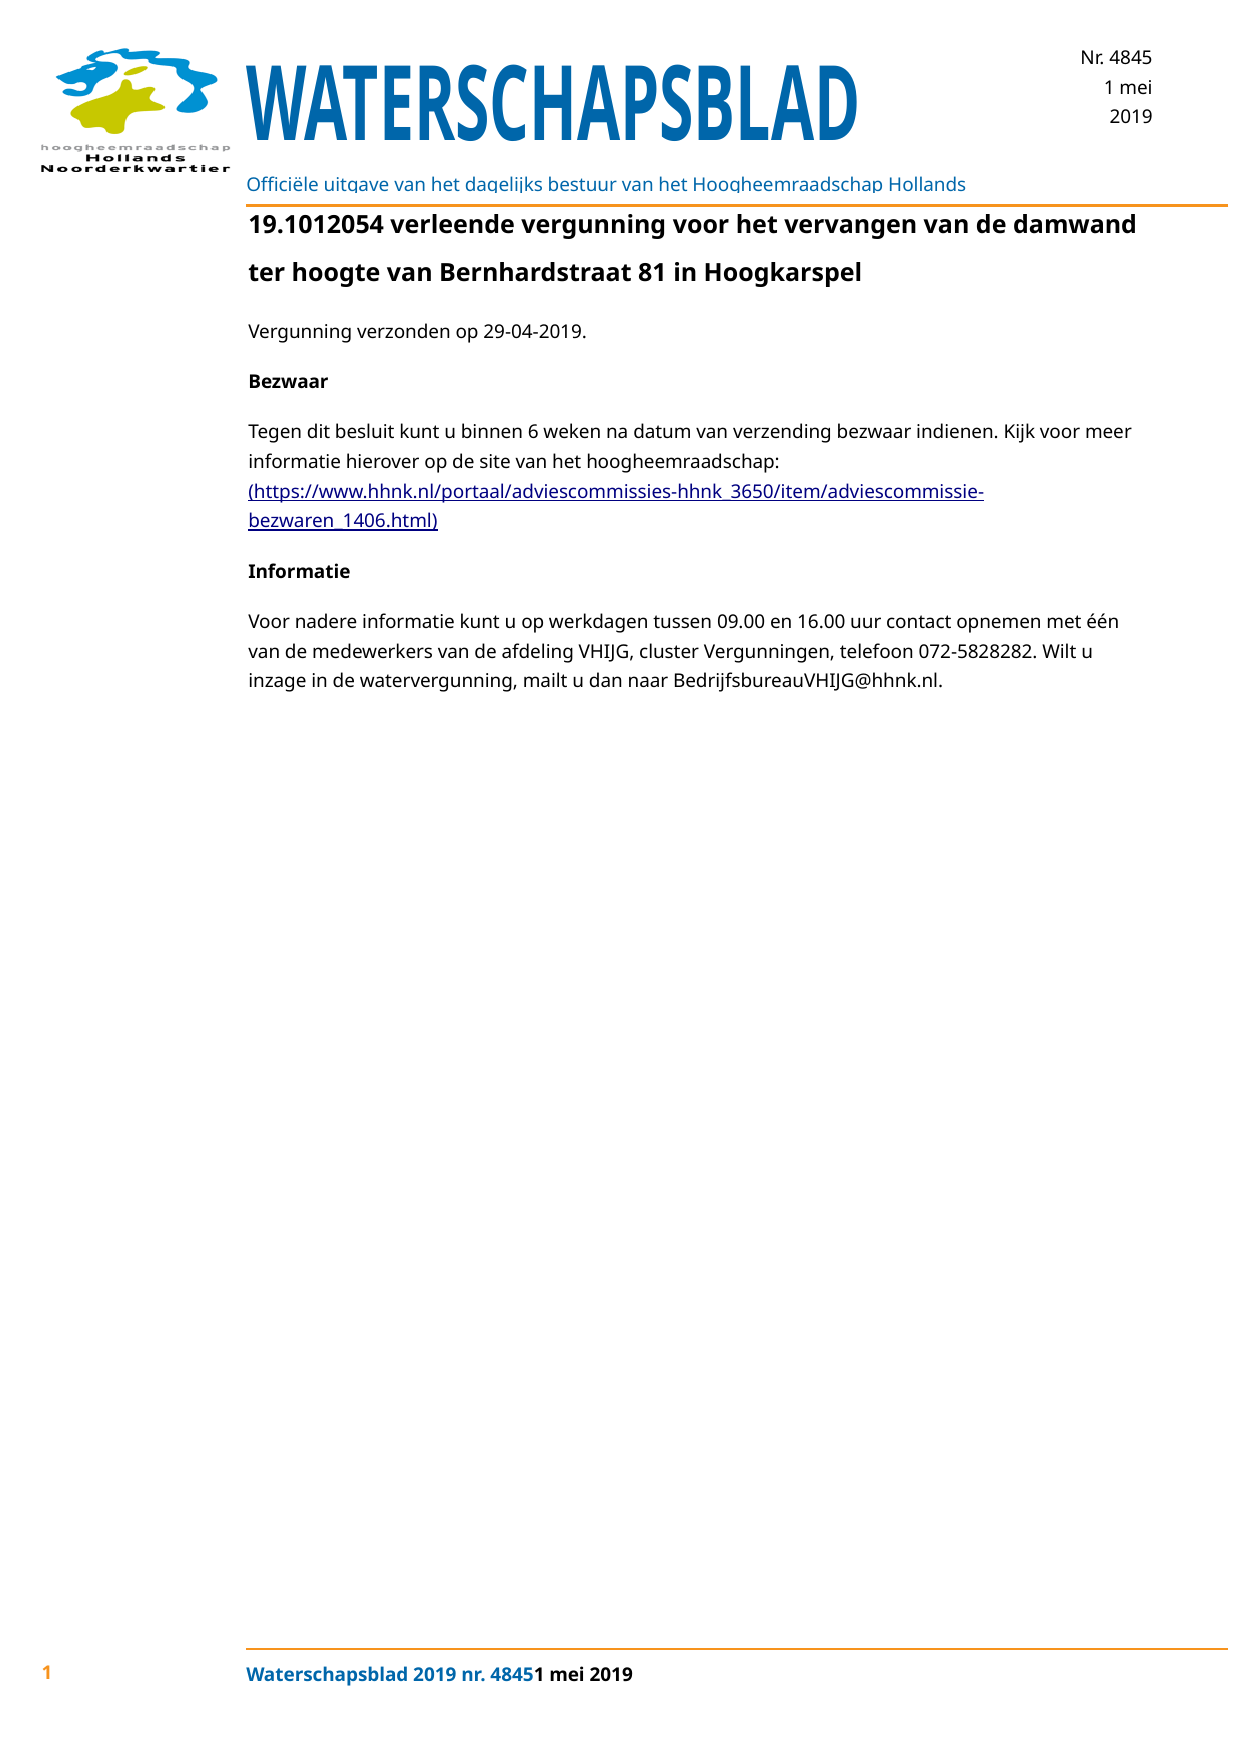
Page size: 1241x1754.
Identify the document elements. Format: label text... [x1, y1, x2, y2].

text Tegen dit besluit kunt u binnen 6 weken na datum van verzending bezwaar indienen. Kijk voor meer informatie hierover op de site van het hoogheemraadschap: (https://www.hhnk.nl/portaal/adviescommissies-hhnk_3650/item/adviescommissie-bezwaren_1406.html) [248, 419, 1152, 533]
text Voor nadere informatie kunt u op werkdagen tussen 09.00 en 16.00 uur contact opnemen met één van de medewerkers van de afdeling VHIJG, cluster Vergunningen, telefoon 072-5828282. Wilt u inzage in de watervergunning, mailt u dan naar BedrijfsbureauVHIJG@hhnk.nl. [248, 608, 1152, 693]
text Vergunning verzonden op 29-04-2019. [248, 318, 1152, 344]
text 19.1012054 verleende vergunning voor het vervangen van de damwand ter hoogte van Bernhardstraat 81 in Hoogkarspel [248, 207, 1152, 288]
picture [41, 47, 231, 172]
text Bezwaar [248, 368, 1152, 394]
text Informatie [248, 558, 1152, 584]
